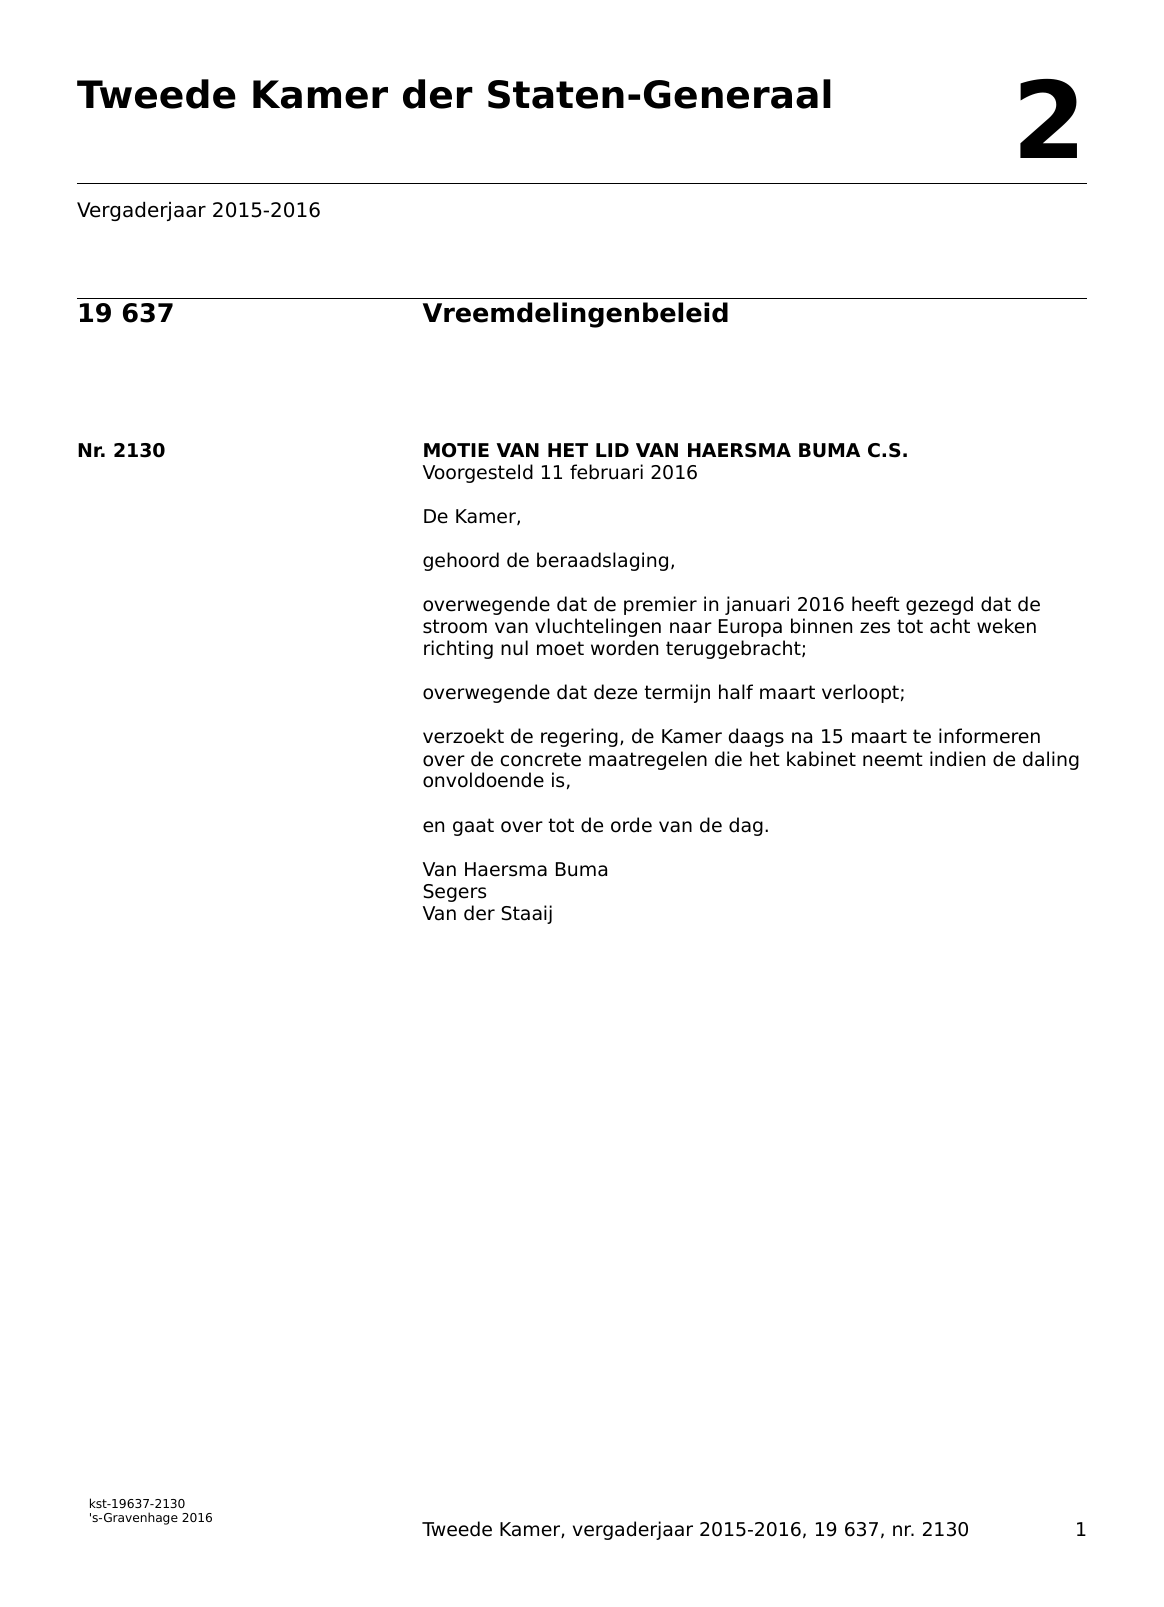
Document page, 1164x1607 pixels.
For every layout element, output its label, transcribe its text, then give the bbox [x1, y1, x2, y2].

table_header 2 [886, 59, 1087, 183]
text Van der Staaij [422, 903, 1087, 925]
subtitle 19 637 Vreemdelingenbeleid [77, 299, 1087, 329]
text overwegende dat deze termijn half maart verloopt; [422, 682, 1087, 704]
table_cell Vergaderjaar 2015-2016 [77, 184, 1087, 298]
subtitle Nr. 2130 MOTIE VAN HET LID VAN HAERSMA BUMA C.S. [77, 440, 1087, 462]
text Van Haersma Buma [422, 859, 1087, 881]
text Segers [422, 881, 1087, 903]
text kst-19637-2130 [88, 1497, 323, 1511]
text overwegende dat de premier in januari 2016 heeft gezegd dat de stroom van vluchtelingen naar Europa binnen zes tot acht weken richting nul moet worden teruggebracht; [422, 594, 1087, 660]
text en gaat over tot de orde van de dag. [422, 814, 1087, 837]
text 's-Gravenhage 2016 [88, 1511, 323, 1525]
text Voorgesteld 11 februari 2016 [422, 462, 1087, 484]
text gehoord de beraadslaging, [422, 550, 1087, 572]
text De Kamer, [422, 506, 1087, 528]
text verzoekt de regering, de Kamer daags na 15 maart te informeren over de concrete maatregelen die het kabinet neemt indien de daling onvoldoende is, [422, 726, 1087, 792]
table_header Tweede Kamer der Staten-Generaal [77, 59, 886, 183]
